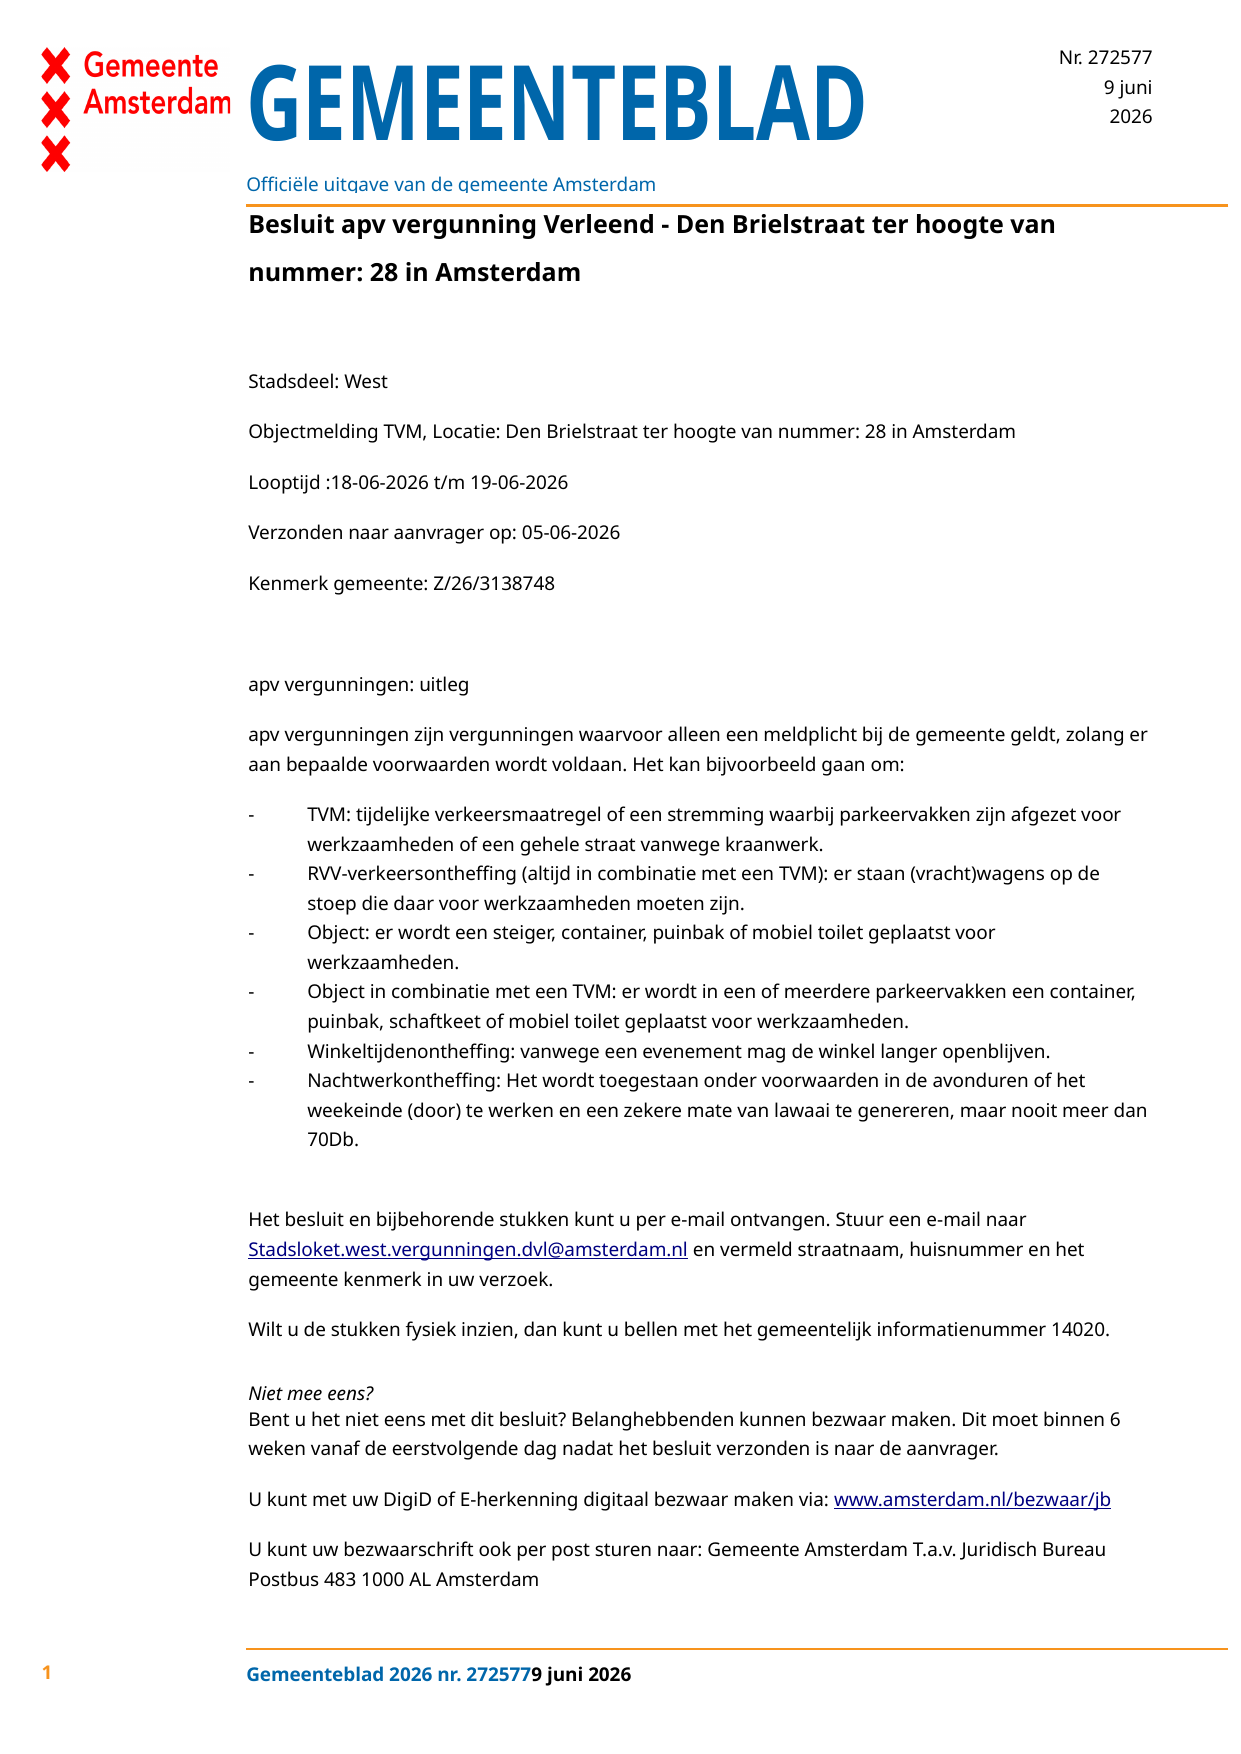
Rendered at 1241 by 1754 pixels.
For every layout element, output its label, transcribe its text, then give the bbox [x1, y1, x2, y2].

text Objectmelding TVM, Locatie: Den Brielstraat ter hoogte van nummer: 28 in Amsterdam [248, 419, 1152, 444]
text Stadsdeel: West [248, 368, 1152, 394]
list Nachtwerkontheffing: Het wordt toegestaan onder voorwaarden in de avonduren of het weekeinde (door) te werken en een zekere mate van lawaai te genereren, maar nooit meer dan 70Db. [248, 1067, 1152, 1152]
text Wilt u de stukken fysiek inzien, dan kunt u bellen met het gemeentelijk informatienummer 14020. [248, 1316, 1152, 1342]
text Verzonden naar aanvrager op: 05-06-2026 [248, 519, 1152, 545]
text U kunt uw bezwaarschrift ook per post sturen naar: Gemeente Amsterdam T.a.v. Juridisch Bureau Postbus 483 1000 AL Amsterdam [248, 1536, 1152, 1592]
text Het besluit en bijbehorende stukken kunt u per e-mail ontvangen. Stuur een e-mail naar Stadsloket.west.vergunningen.dvl@amsterdam.nl en vermeld straatnaam, huisnummer en het gemeente kenmerk in uw verzoek. [248, 1207, 1152, 1292]
list TVM: tijdelijke verkeersmaatregel of een stremming waarbij parkeervakken zijn afgezet voor werkzaamheden of een gehele straat vanwege kraanwerk. [248, 801, 1152, 857]
list Object: er wordt een steiger, container, puinbak of mobiel toilet geplaatst voor werkzaamheden. [248, 919, 1152, 975]
text Besluit apv vergunning Verleend - Den Brielstraat ter hoogte van nummer: 28 in Amsterdam [248, 207, 1152, 288]
text apv vergunningen: uitleg [248, 671, 1152, 697]
list RVV-verkeersontheffing (altijd in combinatie met een TVM): er staan (vracht)wagens op de stoep die daar voor werkzaamheden moeten zijn. [248, 860, 1152, 916]
text Bent u het niet eens met dit besluit? Belanghebbenden kunnen bezwaar maken. Dit moet binnen 6 weken vanaf de eerstvolgende dag nadat het besluit verzonden is naar de aanvrager. [248, 1406, 1152, 1461]
text Kenmerk gemeente: Z/26/3138748 [248, 570, 1152, 596]
text apv vergunningen zijn vergunningen waarvoor alleen een meldplicht bij de gemeente geldt, zolang er aan bepaalde voorwaarden wordt voldaan. Het kan bijvoorbeeld gaan om: [248, 721, 1152, 777]
list Object in combinatie met een TVM: er wordt in een of meerdere parkeervakken een container, puinbak, schaftkeet of mobiel toilet geplaatst voor werkzaamheden. [248, 979, 1152, 1034]
text U kunt met uw DigiD of E-herkenning digitaal bezwaar maken via: www.amsterdam.nl/bezwaar/jb [248, 1486, 1152, 1512]
list Winkeltijdenontheffing: vanwege een evenement mag de winkel langer openblijven. [248, 1038, 1152, 1064]
text Looptijd :18-06-2026 t/m 19-06-2026 [248, 469, 1152, 495]
text Niet mee eens? [248, 1380, 1152, 1406]
picture [41, 47, 231, 172]
